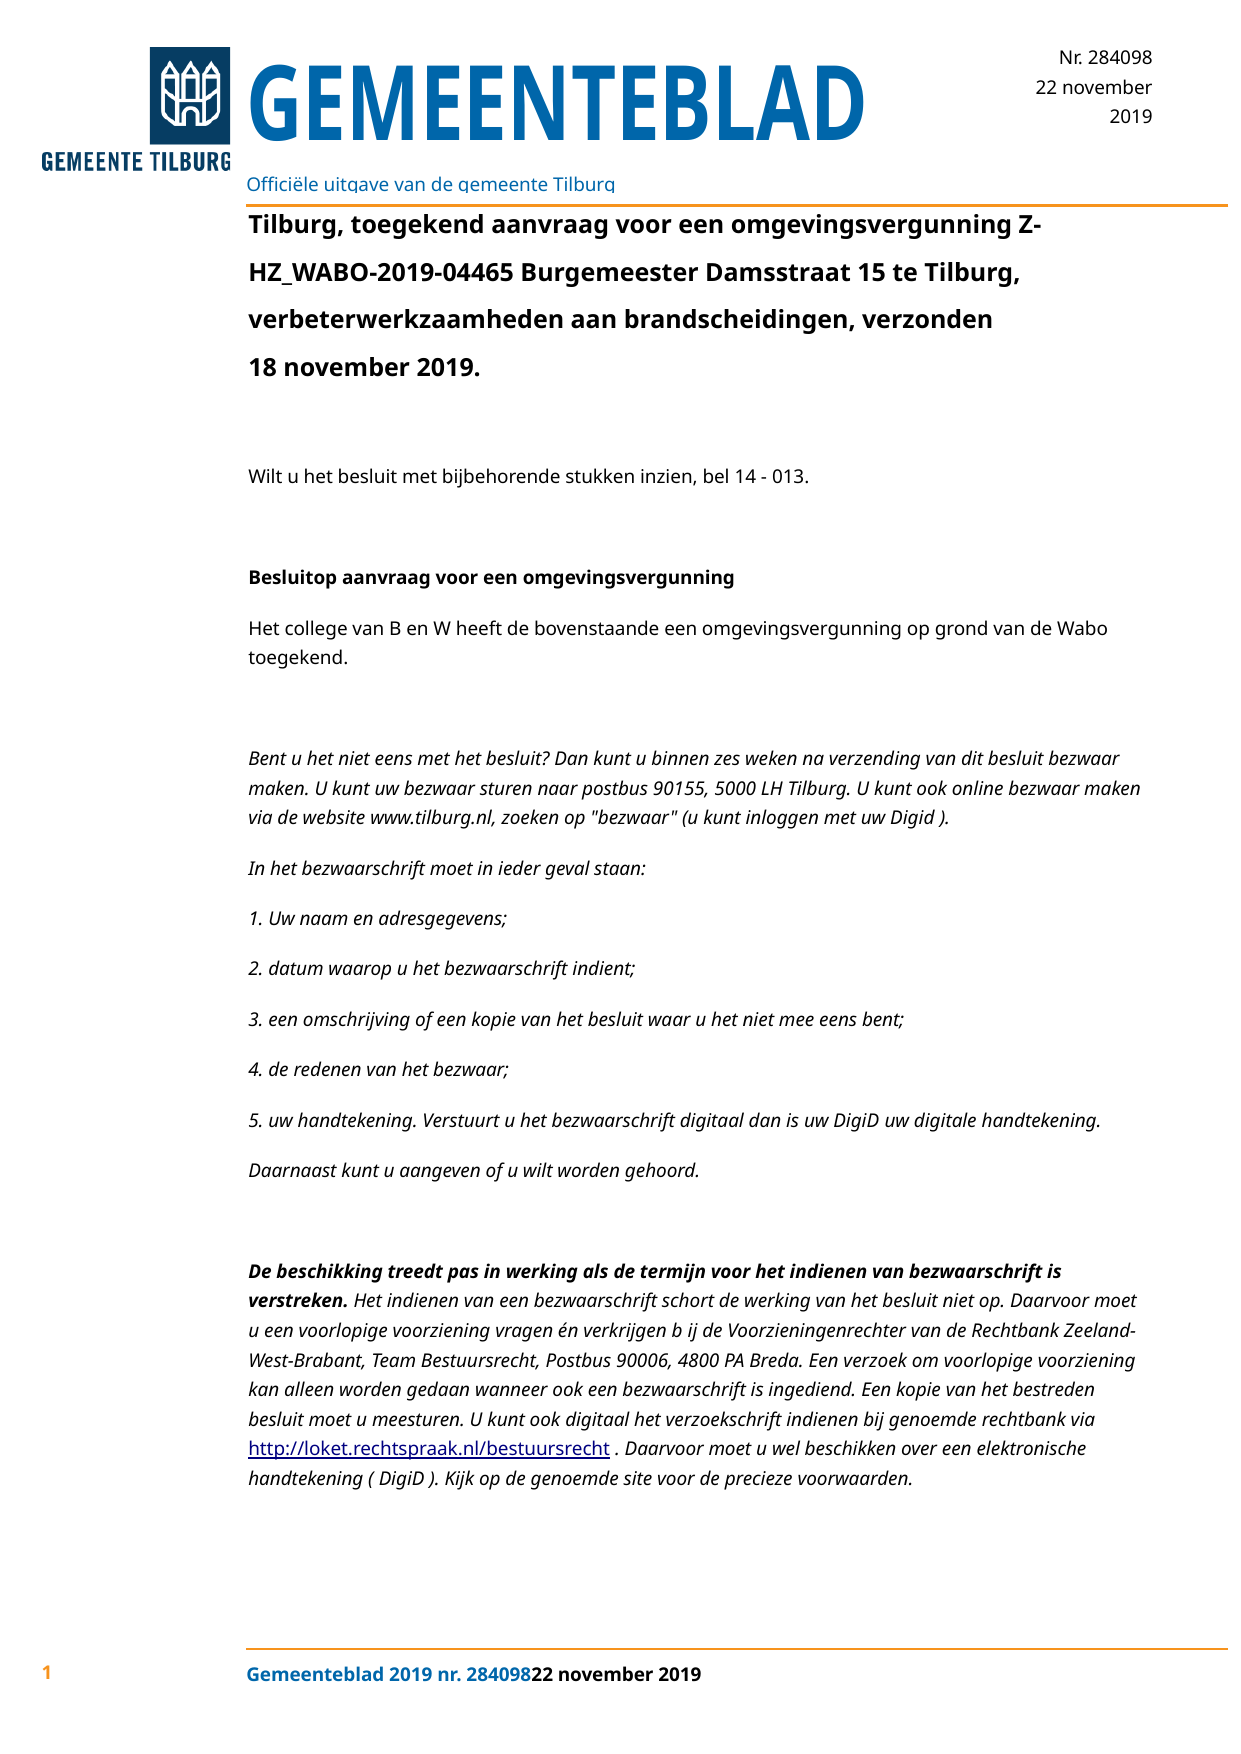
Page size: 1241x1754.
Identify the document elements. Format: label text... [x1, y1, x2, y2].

text Bent u het niet eens met het besluit? Dan kunt u binnen zes weken na verzending van dit besluit bezwaar maken. U kunt uw bezwaar sturen naar postbus 90155, 5000 LH Tilburg. U kunt ook online bezwaar maken via de website www.tilburg.nl, zoeken op "bezwaar" (u kunt inloggen met uw Digid ). [248, 745, 1152, 830]
text 3. een omschrijving of een kopie van het besluit waar u het niet mee eens bent; [248, 1006, 1152, 1032]
text 5. uw handtekening. Verstuurt u het bezwaarschrift digitaal dan is uw DigiD uw digitale handtekening. [248, 1107, 1152, 1133]
text 2. datum waarop u het bezwaarschrift indient; [248, 956, 1152, 981]
text Wilt u het besluit met bijbehorende stukken inzien, bel 14 - 013. [248, 463, 1152, 489]
text 4. de redenen van het bezwaar; [248, 1056, 1152, 1082]
text 1. Uw naam en adresgegevens; [248, 905, 1152, 931]
text Besluitop aanvraag voor een omgevingsvergunning [248, 564, 1152, 590]
text Daarnaast kunt u aangeven of u wilt worden gehoord. [248, 1157, 1152, 1183]
text De beschikking treedt pas in werking als de termijn voor het indienen van bezwaarschrift is verstreken. Het indienen van een bezwaarschrift schort de werking van het besluit niet op. Daarvoor moet u een voorlopige voorziening vragen én verkrijgen b ij de Voorzieningenrechter van de Rechtbank Zeeland-West-Brabant, Team Bestuursrecht, Postbus 90006, 4800 PA Breda. Een verzoek om voorlopige voorziening kan alleen worden gedaan wanneer ook een bezwaarschrift is ingediend. Een kopie van het bestreden besluit moet u meesturen. U kunt ook digitaal het verzoekschrift indienen bij genoemde rechtbank via http://loket.rechtspraak.nl/bestuursrecht . Daarvoor moet u wel beschikken over een elektronische handtekening ( DigiD ). Kijk op de genoemde site voor de precieze voorwaarden. [248, 1258, 1152, 1491]
picture [41, 47, 231, 172]
text Het college van B en W heeft de bovenstaande een omgevingsvergunning op grond van de Wabo toegekend. [248, 615, 1152, 670]
text In het bezwaarschrift moet in ieder geval staan: [248, 855, 1152, 881]
text Tilburg, toegekend aanvraag voor een omgevingsvergunning Z-HZ_WABO-2019-04465 Burgemeester Damsstraat 15 te Tilburg, verbeterwerkzaamheden aan brandscheidingen, verzonden 18 november 2019. [248, 207, 1152, 384]
